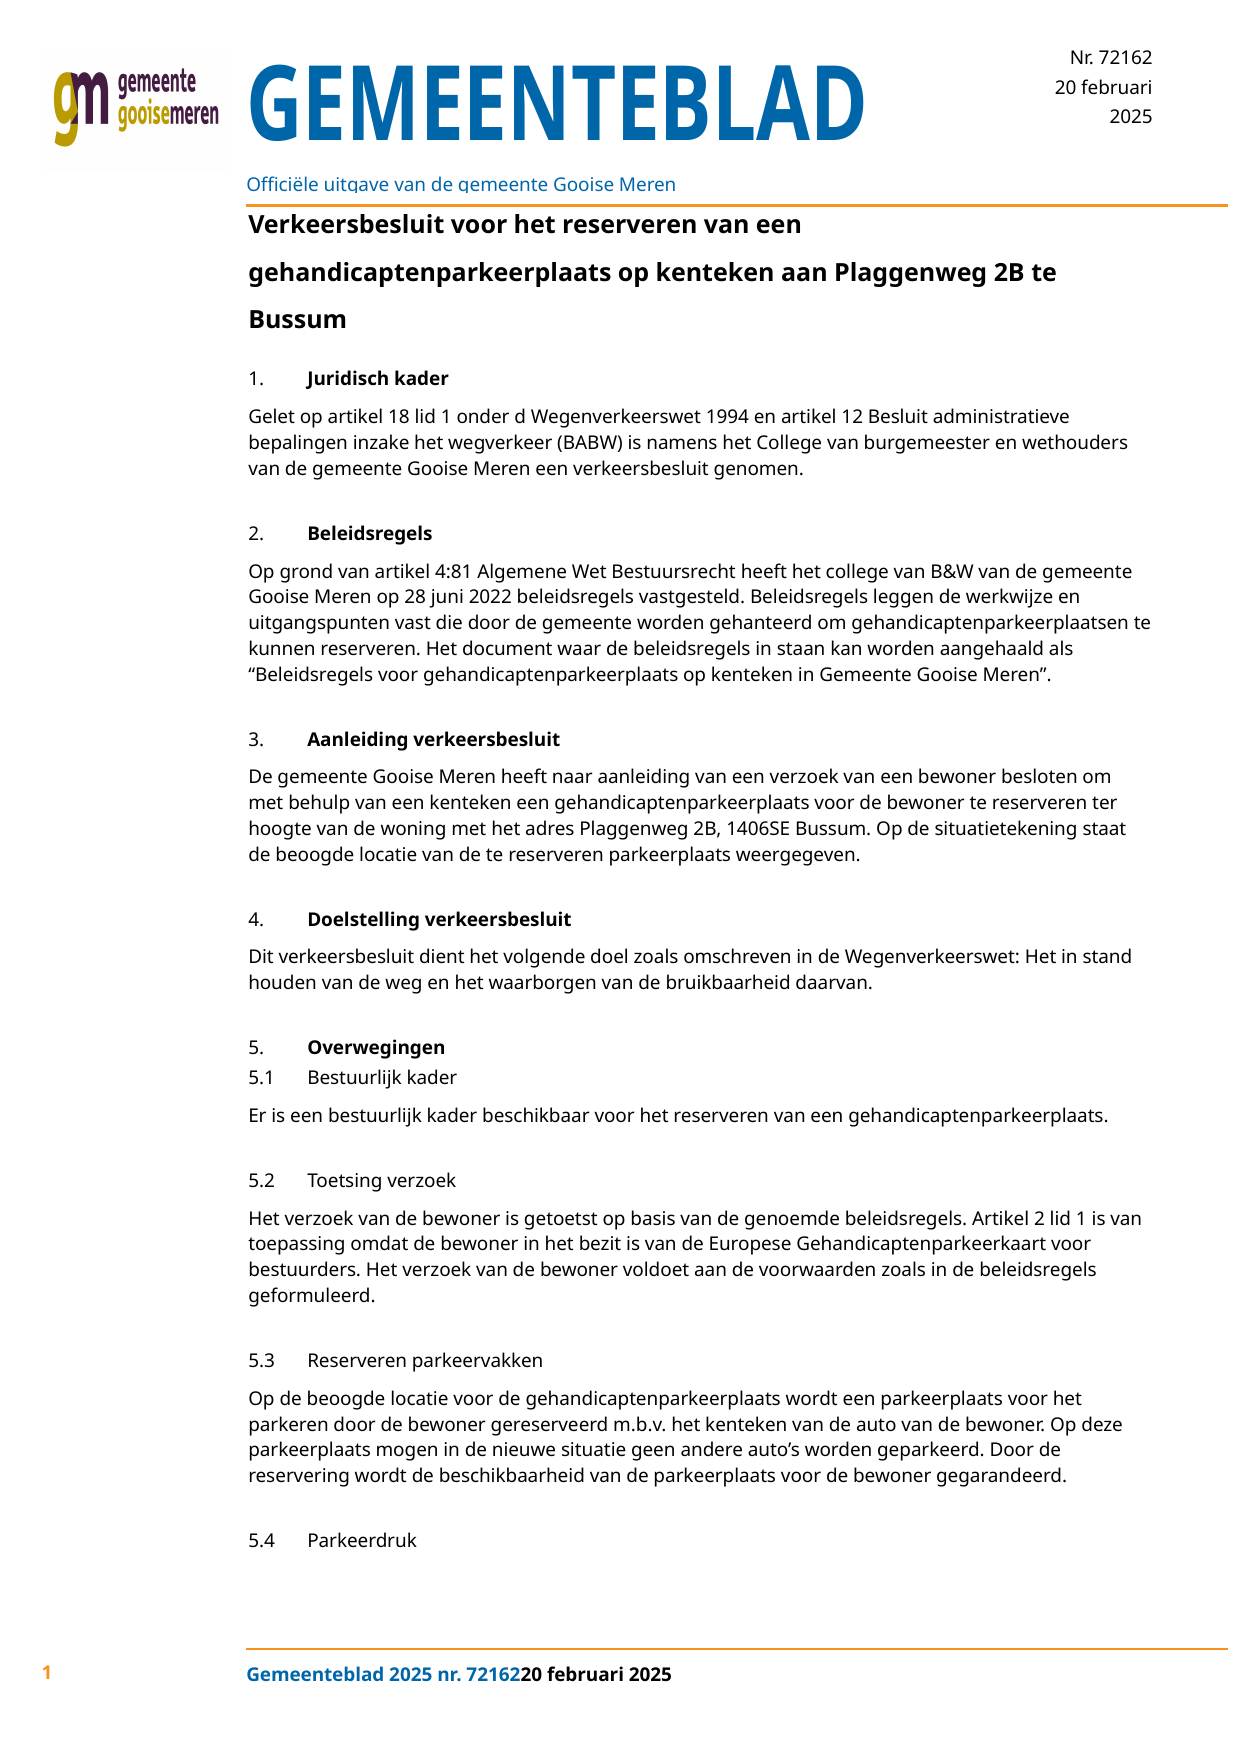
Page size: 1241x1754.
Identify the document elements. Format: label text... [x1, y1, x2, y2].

list Juridisch kader [248, 366, 1152, 391]
text Gelet op artikel 18 lid 1 onder d Wegenverkeerswet 1994 en artikel 12 Besluit administratieve bepalingen inzake het wegverkeer (BABW) is namens het College van burgemeester en wethouders van de gemeente Gooise Meren een verkeersbesluit genomen. [248, 403, 1152, 481]
text Op de beoogde locatie voor de gehandicaptenparkeerplaats wordt een parkeerplaats voor het parkeren door de bewoner gereserveerd m.b.v. het kenteken van de auto van de bewoner. Op deze parkeerplaats mogen in de nieuwe situatie geen andere auto’s worden geparkeerd. Door de reservering wordt de beschikbaarheid van de parkeerplaats voor de bewoner gegarandeerd. [248, 1385, 1152, 1488]
text Er is een bestuurlijk kader beschikbaar voor het reserveren van een gehandicaptenparkeerplaats. [248, 1102, 1152, 1128]
picture [41, 47, 231, 172]
text Dit verkeersbesluit dient het volgende doel zoals omschreven in de Wegenverkeerswet: Het in stand houden van de weg en het waarborgen van de bruikbaarheid daarvan. [248, 944, 1152, 995]
list Aanleiding verkeersbesluit [248, 726, 1152, 751]
list Beleidsregels [248, 520, 1152, 546]
list Reserveren parkeervakken [248, 1347, 1152, 1373]
list Parkeerdruk [248, 1527, 1152, 1553]
text Verkeersbesluit voor het reserveren van een gehandicaptenparkeerplaats op kenteken aan Plaggenweg 2B te Bussum [248, 207, 1152, 336]
list Overwegingen [248, 1034, 1152, 1060]
list Toetsing verzoek [248, 1167, 1152, 1193]
text Op grond van artikel 4:81 Algemene Wet Bestuursrecht heeft het college van B&W van de gemeente Gooise Meren op 28 juni 2022 beleidsregels vastgesteld. Beleidsregels leggen de werkwijze en uitgangspunten vast die door de gemeente worden gehanteerd om gehandicaptenparkeerplaatsen te kunnen reserveren. Het document waar de beleidsregels in staan kan worden aangehaald als “Beleidsregels voor gehandicaptenparkeerplaats op kenteken in Gemeente Gooise Meren”. [248, 558, 1152, 686]
list Bestuurlijk kader [248, 1064, 1152, 1090]
text De gemeente Gooise Meren heeft naar aanleiding van een verzoek van een bewoner besloten om met behulp van een kenteken een gehandicaptenparkeerplaats voor de bewoner te reserveren ter hoogte van de woning met het adres Plaggenweg 2B, 1406SE Bussum. Op de situatietekening staat de beoogde locatie van de te reserveren parkeerplaats weergegeven. [248, 764, 1152, 867]
list Doelstelling verkeersbesluit [248, 906, 1152, 932]
text Het verzoek van de bewoner is getoetst op basis van de genoemde beleidsregels. Artikel 2 lid 1 is van toepassing omdat de bewoner in het bezit is van de Europese Gehandicaptenparkeerkaart voor bestuurders. Het verzoek van de bewoner voldoet aan de voorwaarden zoals in de beleidsregels geformuleerd. [248, 1205, 1152, 1308]
